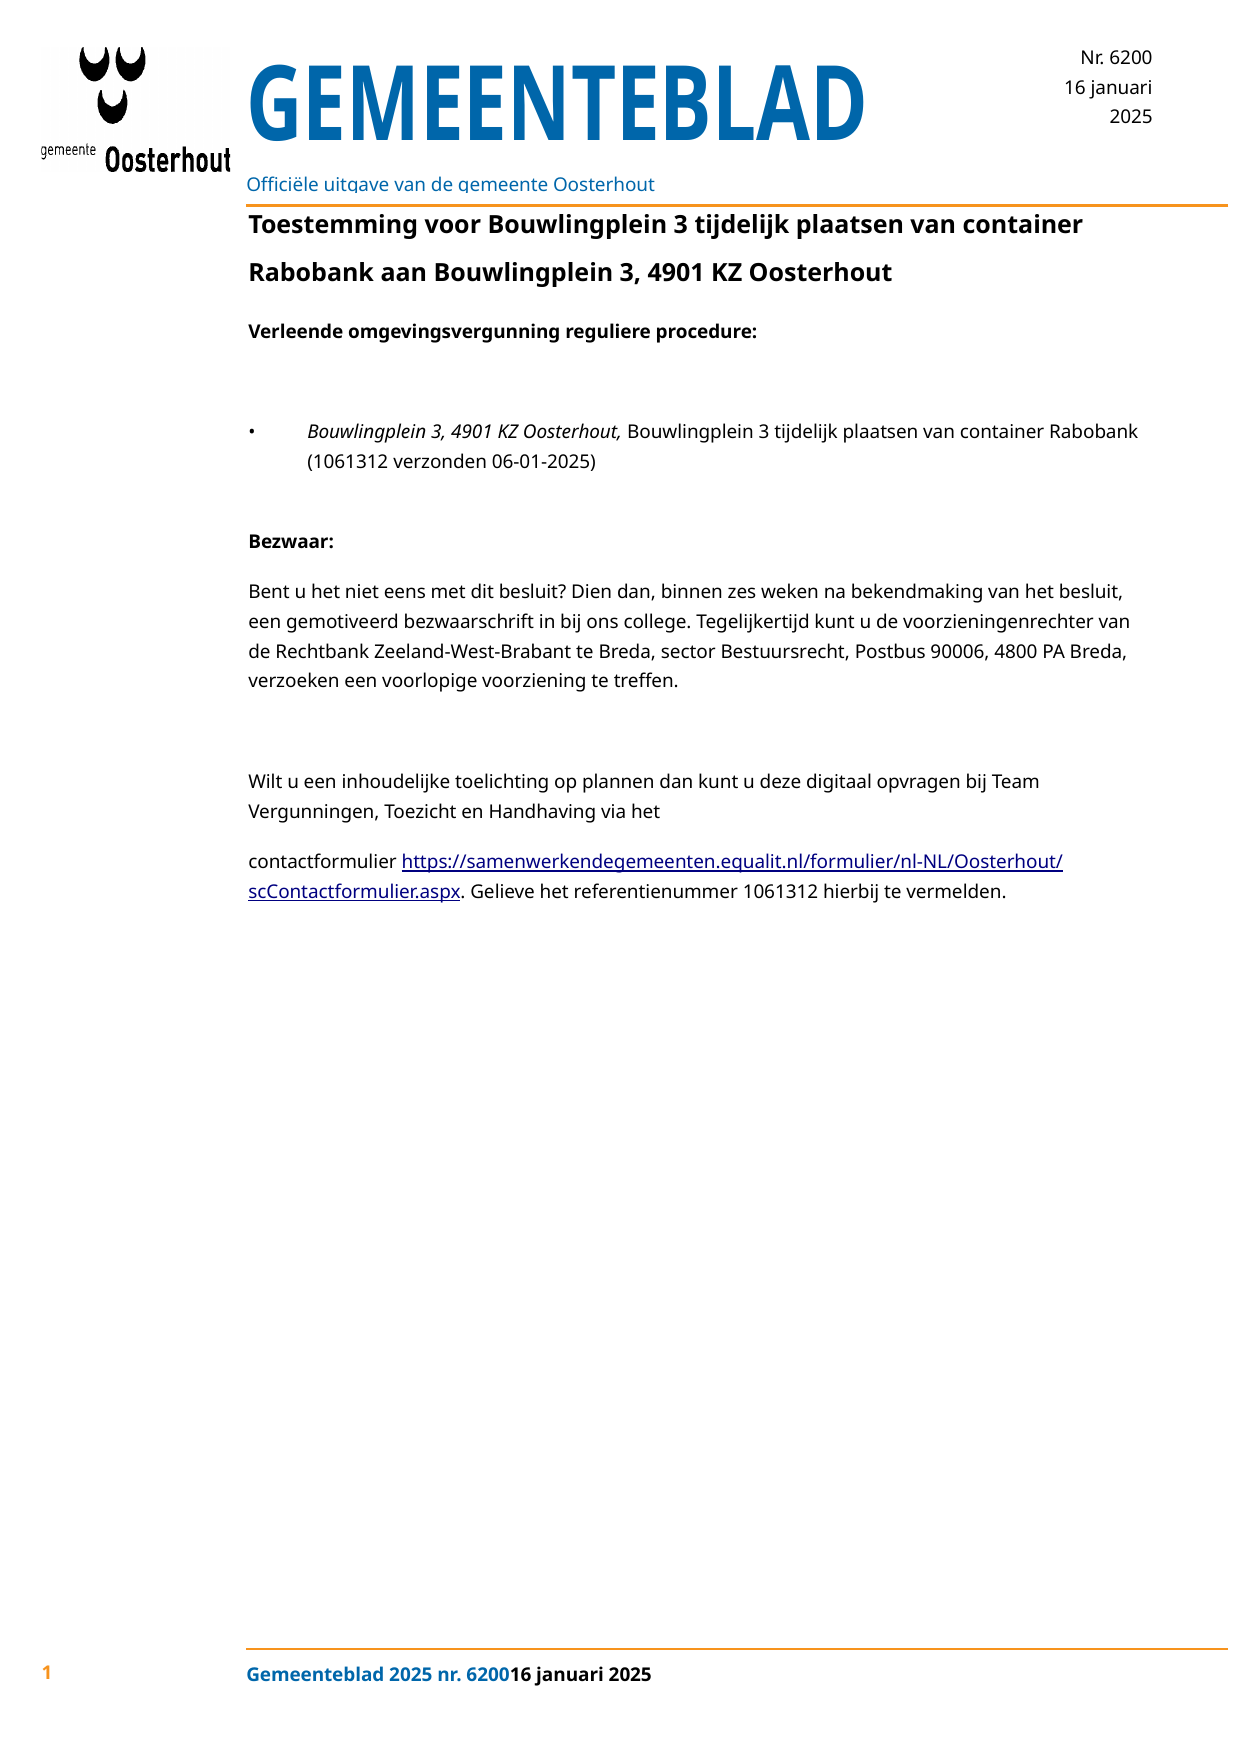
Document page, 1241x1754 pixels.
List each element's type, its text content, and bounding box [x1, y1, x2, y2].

text contactformulier https://samenwerkendegemeenten.equalit.nl/formulier/nl-NL/Oosterhout/scContactformulier.aspx. Gelieve het referentienummer 1061312 hierbij te vermelden. [248, 848, 1152, 904]
text Bezwaar: [248, 528, 1152, 554]
picture [41, 47, 231, 172]
text Toestemming voor Bouwlingplein 3 tijdelijk plaatsen van container Rabobank aan Bouwlingplein 3, 4901 KZ Oosterhout [248, 207, 1152, 288]
text Wilt u een inhoudelijke toelichting op plannen dan kunt u deze digitaal opvragen bij Team Vergunningen, Toezicht en Handhaving via het [248, 768, 1152, 824]
list Bouwlingplein 3, 4901 KZ Oosterhout, Bouwlingplein 3 tijdelijk plaatsen van container Rabobank (1061312 verzonden 06-01-2025) [248, 419, 1152, 474]
text Verleende omgevingsvergunning reguliere procedure: [248, 318, 1152, 344]
text Bent u het niet eens met dit besluit? Dien dan, binnen zes weken na bekendmaking van het besluit, een gemotiveerd bezwaarschrift in bij ons college. Tegelijkertijd kunt u de voorzieningenrechter van de Rechtbank Zeeland-West-Brabant te Breda, sector Bestuursrecht, Postbus 90006, 4800 PA Breda, verzoeken een voorlopige voorziening te treffen. [248, 579, 1152, 693]
